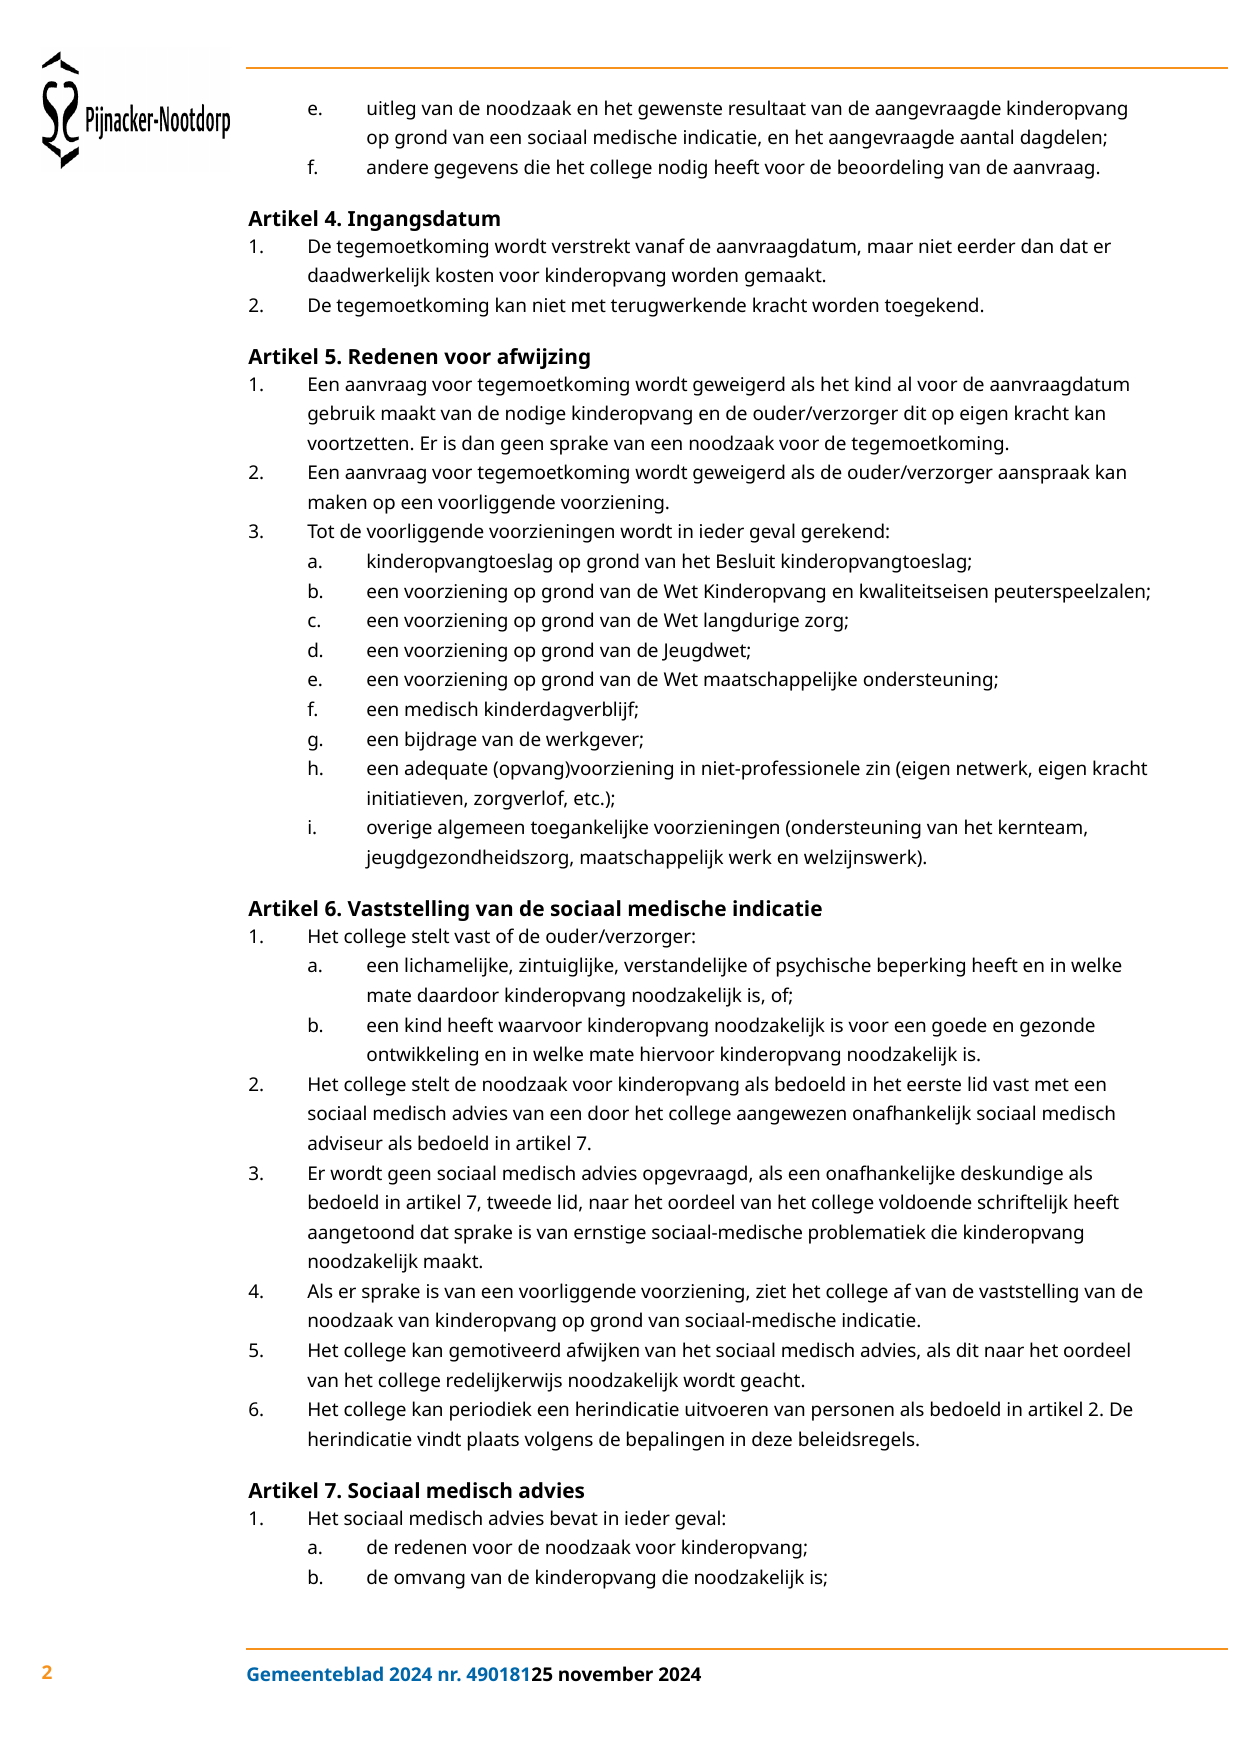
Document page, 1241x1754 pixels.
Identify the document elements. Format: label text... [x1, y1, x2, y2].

list andere gegevens die het college nodig heeft voor de beoordeling van de aanvraag. [307, 154, 1152, 180]
list overige algemeen toegankelijke voorzieningen (ondersteuning van het kernteam, jeugdgezondheidszorg, maatschappelijk werk en welzijnswerk). [307, 814, 1152, 870]
list uitleg van de noodzaak en het gewenste resultaat van de aangevraagde kinderopvang op grond van een sociaal medische indicatie, en het aangevraagde aantal dagdelen; [307, 95, 1152, 150]
list Het college stelt vast of de ouder/verzorger: [248, 923, 1152, 949]
list Als er sprake is van een voorliggende voorziening, ziet het college af van de vaststelling van de noodzaak van kinderopvang op grond van sociaal-medische indicatie. [248, 1278, 1152, 1333]
list de omvang van de kinderopvang die noodzakelijk is; [307, 1564, 1152, 1590]
list Het college kan periodiek een herindicatie uitvoeren van personen als bedoeld in artikel 2. De herindicatie vindt plaats volgens de bepalingen in deze beleidsregels. [248, 1396, 1152, 1452]
list kinderopvangtoeslag op grond van het Besluit kinderopvangtoeslag; [307, 548, 1152, 574]
list Een aanvraag voor tegemoetkoming wordt geweigerd als de ouder/verzorger aanspraak kan maken op een voorliggende voorziening. [248, 459, 1152, 515]
list Het college stelt de noodzaak voor kinderopvang als bedoeld in het eerste lid vast met een sociaal medisch advies van een door het college aangewezen onafhankelijk sociaal medisch adviseur als bedoeld in artikel 7. [248, 1071, 1152, 1156]
list Het college kan gemotiveerd afwijken van het sociaal medisch advies, als dit naar het oordeel van het college redelijkerwijs noodzakelijk wordt geacht. [248, 1337, 1152, 1392]
picture [41, 47, 231, 172]
list een voorziening op grond van de Jeugdwet; [307, 637, 1152, 663]
list een medisch kinderdagverblijf; [307, 696, 1152, 722]
text Artikel 4. Ingangsdatum [248, 204, 1152, 233]
list een voorziening op grond van de Wet maatschappelijke ondersteuning; [307, 667, 1152, 692]
list een bijdrage van de werkgever; [307, 726, 1152, 752]
text Artikel 6. Vaststelling van de sociaal medische indicatie [248, 894, 1152, 923]
list De tegemoetkoming kan niet met terugwerkende kracht worden toegekend. [248, 292, 1152, 318]
list Er wordt geen sociaal medisch advies opgevraagd, als een onafhankelijke deskundige als bedoeld in artikel 7, tweede lid, naar het oordeel van het college voldoende schriftelijk heeft aangetoond dat sprake is van ernstige sociaal-medische problematiek die kinderopvang noodzakelijk maakt. [248, 1160, 1152, 1274]
list een lichamelijke, zintuiglijke, verstandelijke of psychische beperking heeft en in welke mate daardoor kinderopvang noodzakelijk is, of; [307, 953, 1152, 1008]
text Artikel 7. Sociaal medisch advies [248, 1476, 1152, 1505]
list een voorziening op grond van de Wet langdurige zorg; [307, 607, 1152, 633]
list een adequate (opvang)voorziening in niet-professionele zin (eigen netwerk, eigen kracht initiatieven, zorgverlof, etc.); [307, 755, 1152, 811]
list Een aanvraag voor tegemoetkoming wordt geweigerd als het kind al voor de aanvraagdatum gebruik maakt van de nodige kinderopvang en de ouder/verzorger dit op eigen kracht kan voortzetten. Er is dan geen sprake van een noodzaak voor de tegemoetkoming. [248, 371, 1152, 456]
list De tegemoetkoming wordt verstrekt vanaf de aanvraagdatum, maar niet eerder dan dat er daadwerkelijk kosten voor kinderopvang worden gemaakt. [248, 233, 1152, 288]
list Het sociaal medisch advies bevat in ieder geval: [248, 1505, 1152, 1531]
list de redenen voor de noodzaak voor kinderopvang; [307, 1534, 1152, 1560]
text Artikel 5. Redenen voor afwijzing [248, 342, 1152, 371]
list Tot de voorliggende voorzieningen wordt in ieder geval gerekend: [248, 519, 1152, 544]
list een kind heeft waarvoor kinderopvang noodzakelijk is voor een goede en gezonde ontwikkeling en in welke mate hiervoor kinderopvang noodzakelijk is. [307, 1012, 1152, 1067]
list een voorziening op grond van de Wet Kinderopvang en kwaliteitseisen peuterspeelzalen; [307, 578, 1152, 604]
